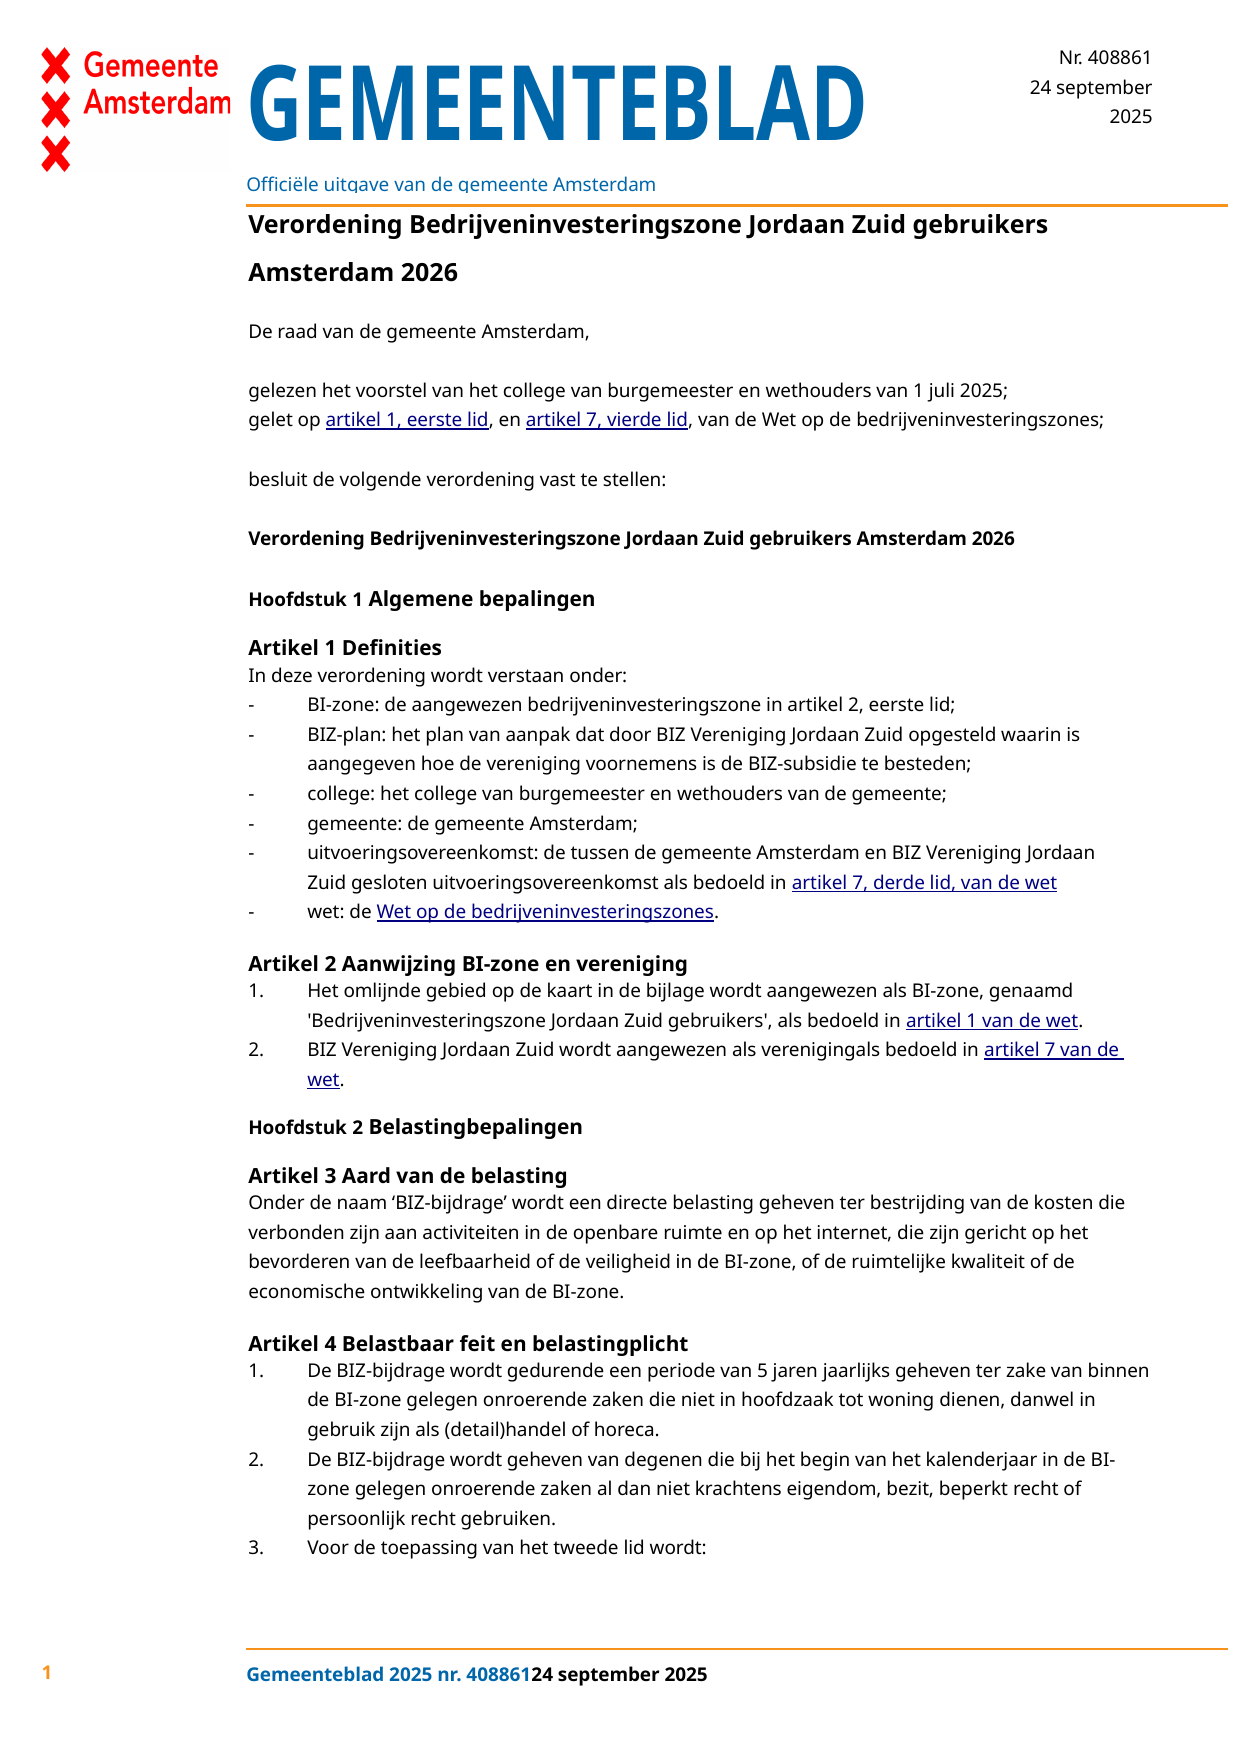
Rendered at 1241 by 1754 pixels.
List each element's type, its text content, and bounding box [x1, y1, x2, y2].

text In deze verordening wordt verstaan onder: [248, 662, 1152, 688]
text Verordening Bedrijveninvesteringszone Jordaan Zuid gebruikers Amsterdam 2026 [248, 525, 1152, 551]
list gemeente: de gemeente Amsterdam; [248, 810, 1152, 836]
list BIZ-plan: het plan van aanpak dat door BIZ Vereniging Jordaan Zuid opgesteld waarin is aangegeven hoe de vereniging voornemens is de BIZ-subsidie te besteden; [248, 721, 1152, 776]
list BI-zone: de aangewezen bedrijveninvesteringszone in artikel 2, eerste lid; [248, 691, 1152, 717]
text Artikel 1 Definities [248, 633, 1152, 662]
list wet: de Wet op de bedrijveninvesteringszones. [248, 898, 1152, 924]
list college: het college van burgemeester en wethouders van de gemeente; [248, 780, 1152, 806]
text Artikel 2 Aanwijzing BI-zone en vereniging [248, 949, 1152, 977]
text Hoofdstuk 1 Algemene bepalingen [248, 584, 1152, 613]
text gelezen het voorstel van het college van burgemeester en wethouders van 1 juli 2025; [248, 377, 1152, 403]
list De BIZ-bijdrage wordt geheven van degenen die bij het begin van het kalenderjaar in de BI-zone gelegen onroerende zaken al dan niet krachtens eigendom, bezit, beperkt recht of persoonlijk recht gebruiken. [248, 1446, 1152, 1531]
list uitvoeringsovereenkomst: de tussen de gemeente Amsterdam en BIZ Vereniging Jordaan Zuid gesloten uitvoeringsovereenkomst als bedoeld in artikel 7, derde lid, van de wet [248, 839, 1152, 895]
list BIZ Vereniging Jordaan Zuid wordt aangewezen als verenigingals bedoeld in artikel 7 van de wet. [248, 1037, 1152, 1092]
list De BIZ-bijdrage wordt gedurende een periode van 5 jaren jaarlijks geheven ter zake van binnen de BI-zone gelegen onroerende zaken die niet in hoofdzaak tot woning dienen, danwel in gebruik zijn als (detail)handel of horeca. [248, 1357, 1152, 1442]
text Hoofdstuk 2 Belastingbepalingen [248, 1112, 1152, 1140]
text Verordening Bedrijveninvesteringszone Jordaan Zuid gebruikers Amsterdam 2026 [248, 207, 1152, 288]
text Artikel 3 Aard van de belasting [248, 1161, 1152, 1189]
list Voor de toepassing van het tweede lid wordt: [248, 1534, 1152, 1560]
text De raad van de gemeente Amsterdam, [248, 318, 1152, 344]
text besluit de volgende verordening vast te stellen: [248, 466, 1152, 492]
text Artikel 4 Belastbaar feit en belastingplicht [248, 1329, 1152, 1357]
text gelet op artikel 1, eerste lid, en artikel 7, vierde lid, van de Wet op de bedrijveninvesteringszones; [248, 407, 1152, 432]
list Het omlijnde gebied op de kaart in de bijlage wordt aangewezen als BI-zone, genaamd 'Bedrijveninvesteringszone Jordaan Zuid gebruikers', als bedoeld in artikel 1 van de wet. [248, 977, 1152, 1033]
picture [41, 47, 231, 172]
text Onder de naam ‘BIZ-bijdrage’ wordt een directe belasting geheven ter bestrijding van de kosten die verbonden zijn aan activiteiten in de openbare ruimte en op het internet, die zijn gericht op het bevorderen van de leefbaarheid of de veiligheid in de BI-zone, of de ruimtelijke kwaliteit of de economische ontwikkeling van de BI-zone. [248, 1189, 1152, 1304]
